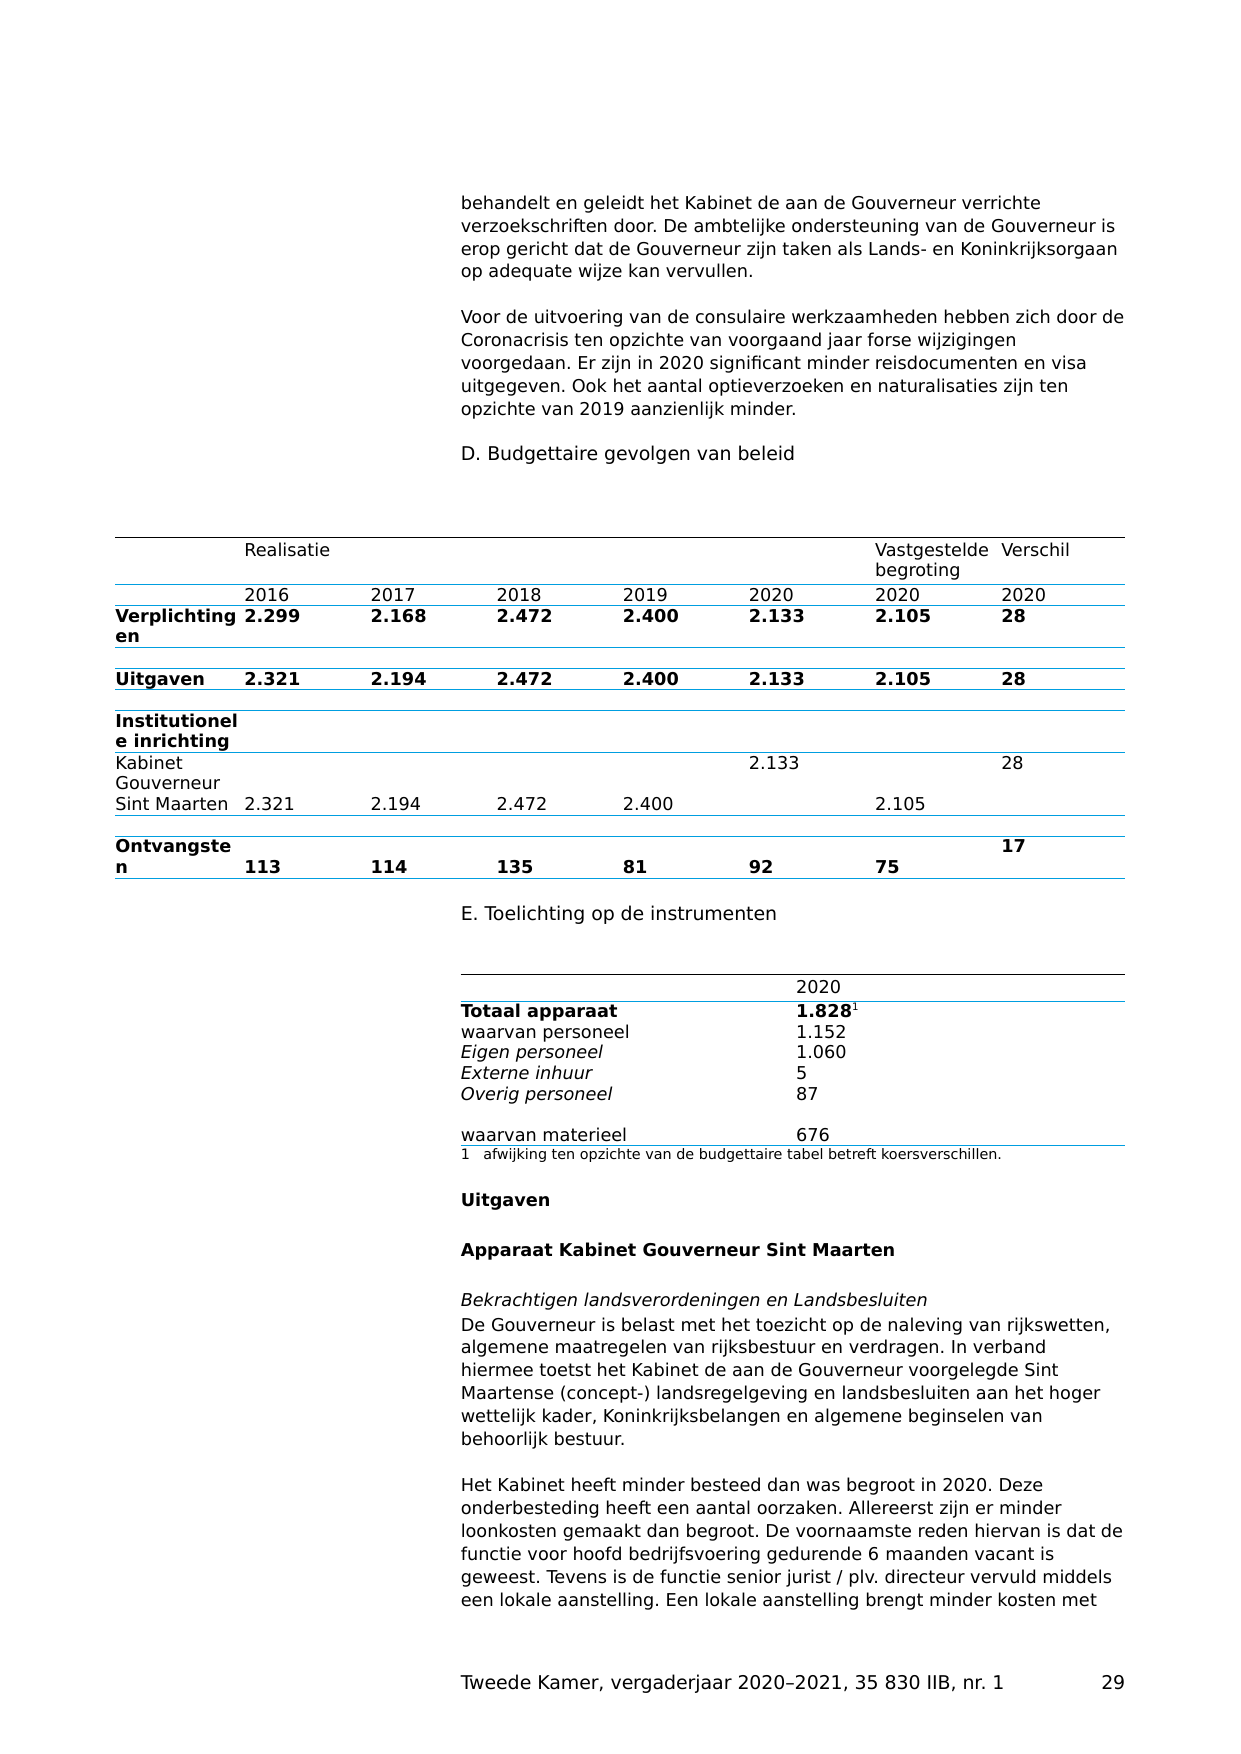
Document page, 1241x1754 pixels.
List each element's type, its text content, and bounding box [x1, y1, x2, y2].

table_cell Verschil [998, 538, 1125, 584]
table_cell 2.299 [241, 606, 367, 647]
table_cell [872, 648, 998, 668]
title D. Budgettaire gevolgen van beleid [461, 443, 1125, 465]
table_cell 28 [998, 606, 1125, 647]
table_cell [115, 648, 241, 668]
table_cell 2.472 [494, 669, 620, 689]
table_cell waarvan personeel [461, 1022, 793, 1042]
title E. Toelichting op de instrumenten [461, 903, 1125, 925]
table_cell [620, 690, 746, 710]
table_cell [998, 690, 1125, 710]
table_cell 114 [368, 837, 493, 877]
table_cell [368, 690, 493, 710]
table_cell 2.472 [494, 606, 620, 647]
table_cell 2018 [494, 585, 620, 605]
table_cell 2.194 [368, 753, 493, 814]
table_cell 2.133 [746, 606, 872, 647]
table_cell 2.105 [872, 753, 998, 814]
table_cell [998, 816, 1125, 836]
table_cell 2.168 [368, 606, 493, 647]
table_cell [620, 711, 746, 752]
table_cell Totaal apparaat [461, 1002, 793, 1022]
table_cell [494, 690, 620, 710]
table_cell [115, 816, 241, 836]
table_cell [494, 648, 620, 668]
table_cell 92 [746, 837, 872, 877]
table_cell 135 [494, 837, 620, 877]
table_cell [115, 538, 241, 584]
table_cell 1.060 [793, 1042, 1125, 1063]
table_cell 2020 [998, 585, 1125, 605]
table_cell [461, 975, 793, 1001]
table_header Tabel 19 Specificatie apparaatsuitgaven [461, 949, 1125, 973]
table_cell [368, 648, 493, 668]
table_cell 2020 [872, 585, 998, 605]
table_cell [620, 816, 746, 836]
table_cell [746, 816, 872, 836]
table_cell 2019 [620, 585, 746, 605]
table_cell [241, 816, 367, 836]
table_cell Kabinet Gouverneur Sint Maarten [115, 753, 241, 814]
text De Gouverneur is belast met het toezicht op de naleving van rijkswetten, algemene maatregelen van rijksbestuur en verdragen. In verband hiermee toetst het Kabinet de aan de Gouverneur voorgelegde Sint Maartense (concept-) landsregelgeving en landsbesluiten aan het hoger wettelijk kader, Koninkrijksbelangen en algemene beginselen van behoorlijk bestuur. [461, 1313, 1125, 1450]
table_cell Ontvangsten [115, 837, 241, 877]
table_cell [241, 690, 367, 710]
table_cell 2020 [793, 975, 1125, 1001]
table_cell 1.152 [793, 1022, 1125, 1042]
table_cell [241, 648, 367, 668]
table_cell 28 [998, 669, 1125, 689]
table_cell Realisatie [241, 538, 872, 584]
table_cell [793, 1104, 1125, 1125]
table_cell [746, 648, 872, 668]
table_cell [115, 690, 241, 710]
table_cell 2.321 [241, 753, 367, 814]
text Voor de uitvoering van de consulaire werkzaamheden hebben zich door de Coronacrisis ten opzichte van voorgaand jaar forse wijzigingen voorgedaan. Er zijn in 2020 significant minder reisdocumenten en visa uitgegeven. Ook het aantal optieverzoeken en naturalisaties zijn ten opzichte van 2019 aanzienlijk minder. [461, 305, 1125, 420]
table_cell 2016 [241, 585, 367, 605]
table_cell [746, 690, 872, 710]
table_cell Eigen personeel [461, 1042, 793, 1063]
table_cell 2.105 [872, 606, 998, 647]
table_cell 2.472 [494, 753, 620, 814]
text behandelt en geleidt het Kabinet de aan de Gouverneur verrichte verzoekschriften door. De ambtelijke ondersteuning van de Gouverneur is erop gericht dat de Gouverneur zijn taken als Lands- en Koninkrijksorgaan op adequate wijze kan vervullen. [461, 191, 1125, 282]
table_cell 2.133 [746, 669, 872, 689]
table_cell Institutionele inrichting [115, 711, 241, 752]
table_cell 2.105 [872, 669, 998, 689]
table_cell Uitgaven [115, 669, 241, 689]
table_cell 81 [620, 837, 746, 877]
table_cell 676 [793, 1125, 1125, 1145]
table_cell 2020 [746, 585, 872, 605]
table_cell [461, 1104, 793, 1125]
table_cell 28 [998, 753, 1125, 814]
table_cell 2.321 [241, 669, 367, 689]
table_cell [494, 816, 620, 836]
table_cell 2017 [368, 585, 493, 605]
table_cell [241, 711, 367, 752]
text Uitgaven [461, 1188, 1125, 1211]
table_cell [494, 711, 620, 752]
text Het Kabinet heeft minder besteed dan was begroot in 2020. Deze onderbesteding heeft een aantal oorzaken. Allereerst zijn er minder loonkosten gemaakt dan begroot. De voornaamste reden hiervan is dat de functie voor hoofd bedrijfsvoering gedurende 6 maanden vacant is geweest. Tevens is de functie senior jurist / plv. directeur vervuld middels een lokale aanstelling. Een lokale aanstelling brengt minder kosten met [461, 1473, 1125, 1611]
table_cell 2.400 [620, 669, 746, 689]
table_cell 2.194 [368, 669, 493, 689]
table_cell [998, 648, 1125, 668]
table_cell 75 [872, 837, 998, 877]
table_cell [368, 711, 493, 752]
table_cell waarvan materieel [461, 1125, 793, 1145]
table_cell [115, 585, 241, 605]
table_header Tabel 18 Budgettaire gevolgen van beleid artikel 8. Kabinet van de Gouverneur van Sint Maarten (bedragen x € 1.000) [115, 489, 1125, 536]
table_cell 87 [793, 1084, 1125, 1104]
table_cell 2.400 [620, 606, 746, 647]
text Bekrachtigen landsverordeningen en Landsbesluiten [461, 1288, 1125, 1311]
table_cell 2.133 [746, 753, 872, 814]
table_cell 2.400 [620, 753, 746, 814]
table_cell [872, 690, 998, 710]
text Apparaat Kabinet Gouverneur Sint Maarten [461, 1238, 1125, 1261]
table_cell 1.8281 [793, 1002, 1125, 1022]
table_cell Overig personeel [461, 1084, 793, 1104]
table_cell [368, 816, 493, 836]
table_cell 5 [793, 1063, 1125, 1083]
table_cell [872, 711, 998, 752]
table_cell [998, 711, 1125, 752]
table_cell Externe inhuur [461, 1063, 793, 1083]
table_cell [620, 648, 746, 668]
list afwijking ten opzichte van de budgettaire tabel betreft koersverschillen. [461, 1146, 1125, 1163]
table_cell Vastgestelde begroting [872, 538, 998, 584]
table_cell 17 [998, 837, 1125, 877]
table_cell Verplichtingen [115, 606, 241, 647]
table_cell [872, 816, 998, 836]
table_cell [746, 711, 872, 752]
table_cell 113 [241, 837, 367, 877]
